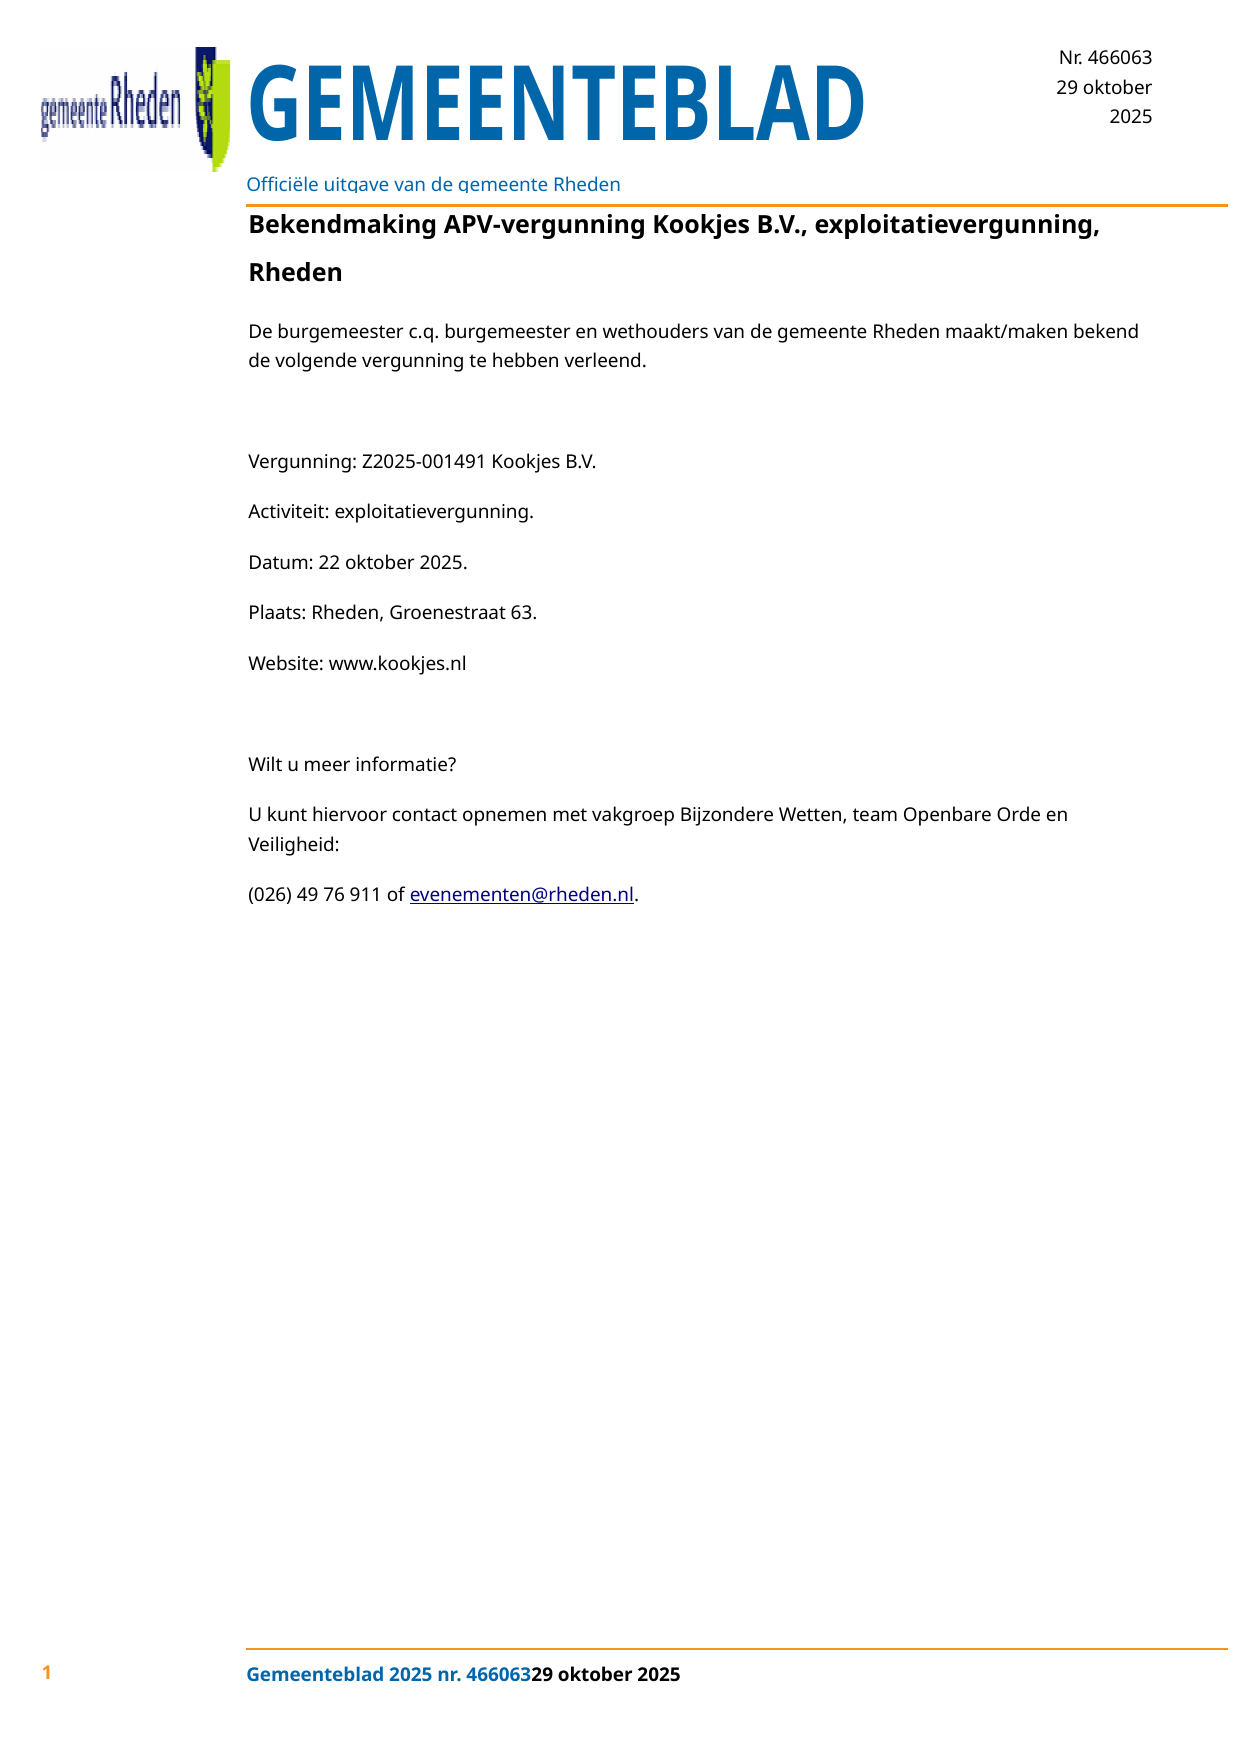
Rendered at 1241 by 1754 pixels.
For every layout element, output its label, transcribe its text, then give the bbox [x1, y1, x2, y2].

text U kunt hiervoor contact opnemen met vakgroep Bijzondere Wetten, team Openbare Orde en Veiligheid: [248, 801, 1152, 857]
text Activiteit: exploitatievergunning. [248, 499, 1152, 524]
text Vergunning: Z2025-001491 Kookjes B.V. [248, 448, 1152, 474]
text Bekendmaking APV-vergunning Kookjes B.V., exploitatievergunning, Rheden [248, 207, 1152, 288]
text De burgemeester c.q. burgemeester en wethouders van de gemeente Rheden maakt/maken bekend de volgende vergunning te hebben verleend. [248, 318, 1152, 373]
text Website: www.kookjes.nl [248, 650, 1152, 676]
picture [41, 47, 231, 172]
text Plaats: Rheden, Groenestraat 63. [248, 599, 1152, 625]
text (026) 49 76 911 of evenementen@rheden.nl. [248, 881, 1152, 907]
text Wilt u meer informatie? [248, 751, 1152, 777]
text Datum: 22 oktober 2025. [248, 549, 1152, 575]
